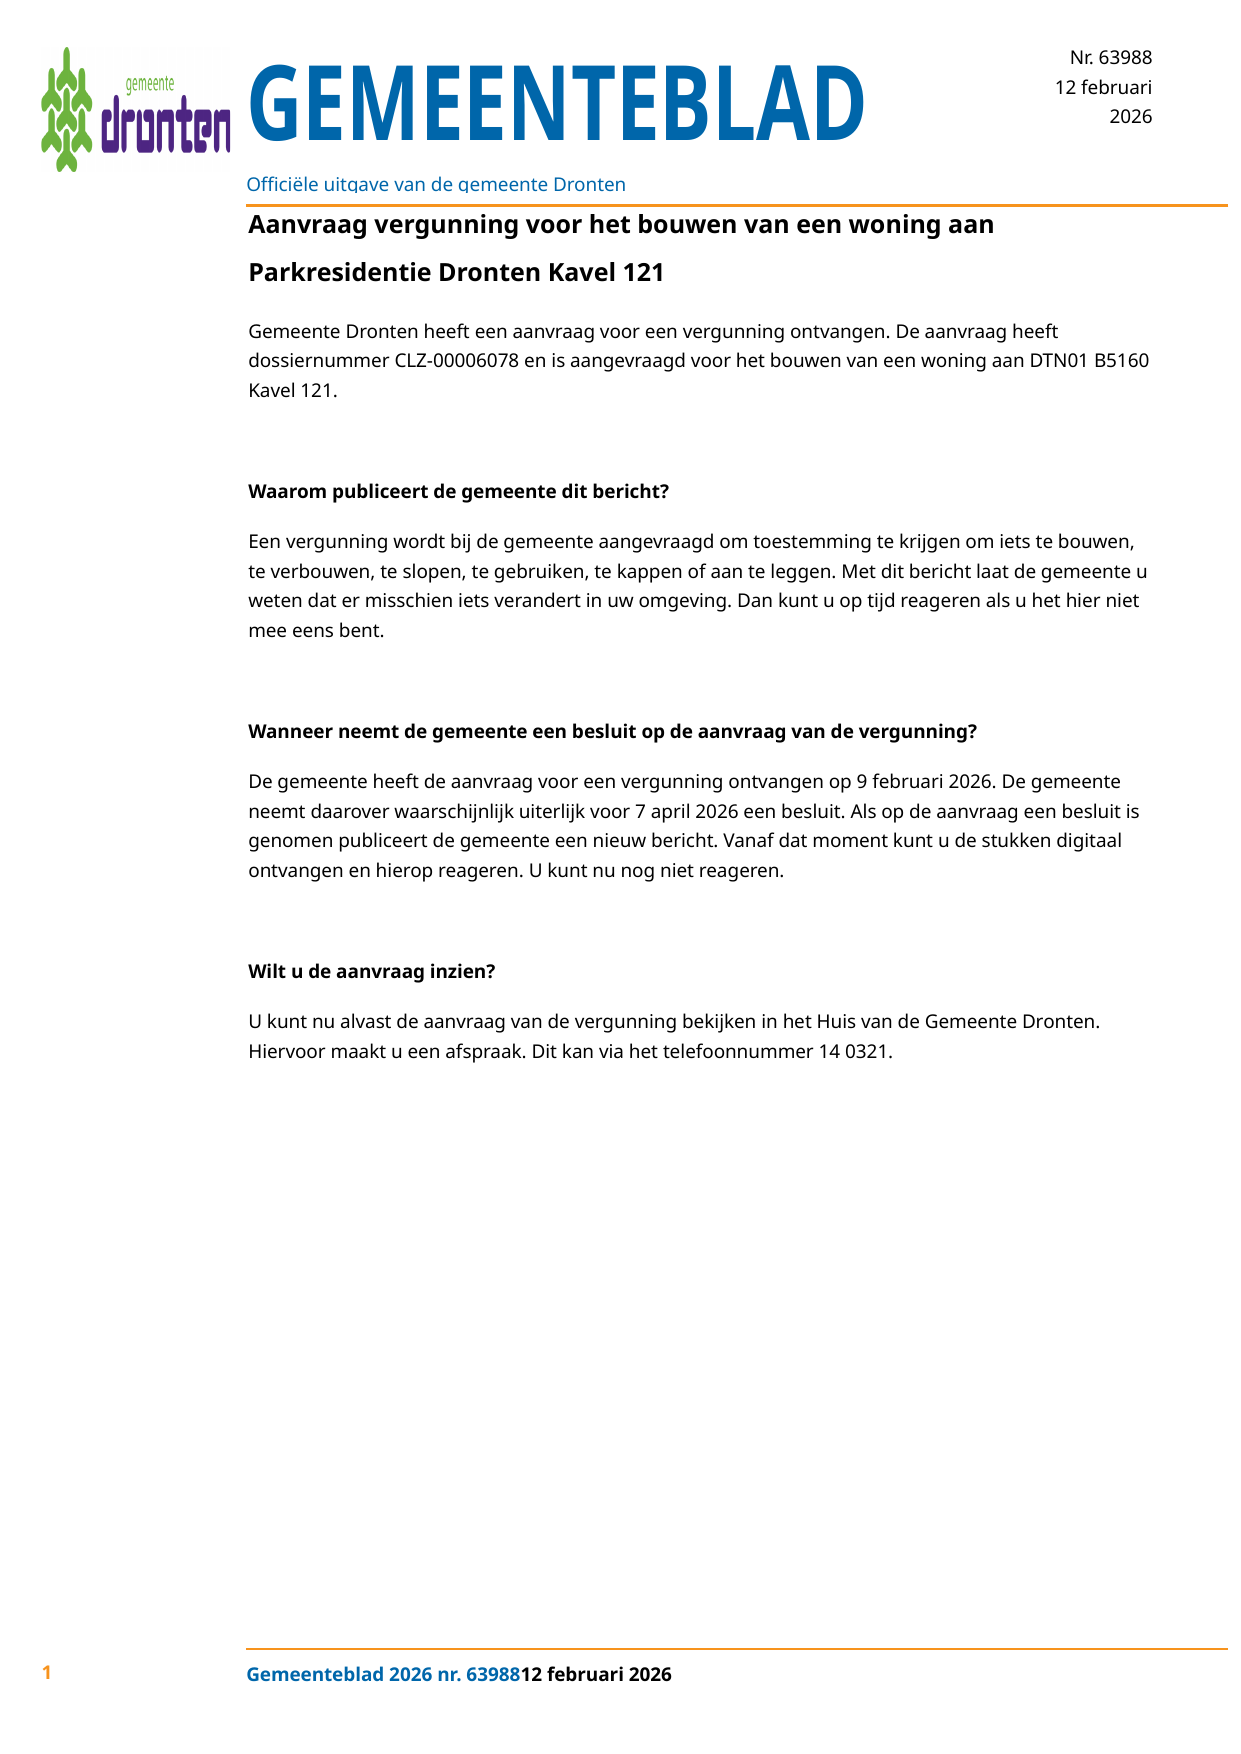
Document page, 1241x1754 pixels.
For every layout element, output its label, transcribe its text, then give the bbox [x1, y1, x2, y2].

text Een vergunning wordt bij de gemeente aangevraagd om toestemming te krijgen om iets te bouwen, te verbouwen, te slopen, te gebruiken, te kappen of aan te leggen. Met dit bericht laat de gemeente u weten dat er misschien iets verandert in uw omgeving. Dan kunt u op tijd reageren als u het hier niet mee eens bent. [248, 528, 1152, 643]
text Gemeente Dronten heeft een aanvraag voor een vergunning ontvangen. De aanvraag heeft dossiernummer CLZ-00006078 en is aangevraagd voor het bouwen van een woning aan DTN01 B5160 Kavel 121. [248, 318, 1152, 403]
text Wilt u de aanvraag inzien? [248, 958, 1152, 984]
text Wanneer neemt de gemeente een besluit op de aanvraag van de vergunning? [248, 718, 1152, 744]
picture [41, 47, 231, 172]
text De gemeente heeft de aanvraag voor een vergunning ontvangen op 9 februari 2026. De gemeente neemt daarover waarschijnlijk uiterlijk voor 7 april 2026 een besluit. Als op de aanvraag een besluit is genomen publiceert de gemeente een nieuw bericht. Vanaf dat moment kunt u de stukken digitaal ontvangen en hierop reageren. U kunt nu nog niet reageren. [248, 768, 1152, 883]
text Aanvraag vergunning voor het bouwen van een woning aan Parkresidentie Dronten Kavel 121 [248, 207, 1152, 288]
text U kunt nu alvast de aanvraag van de vergunning bekijken in het Huis van de Gemeente Dronten. Hiervoor maakt u een afspraak. Dit kan via het telefoonnummer 14 0321. [248, 1008, 1152, 1064]
text Waarom publiceert de gemeente dit bericht? [248, 478, 1152, 504]
